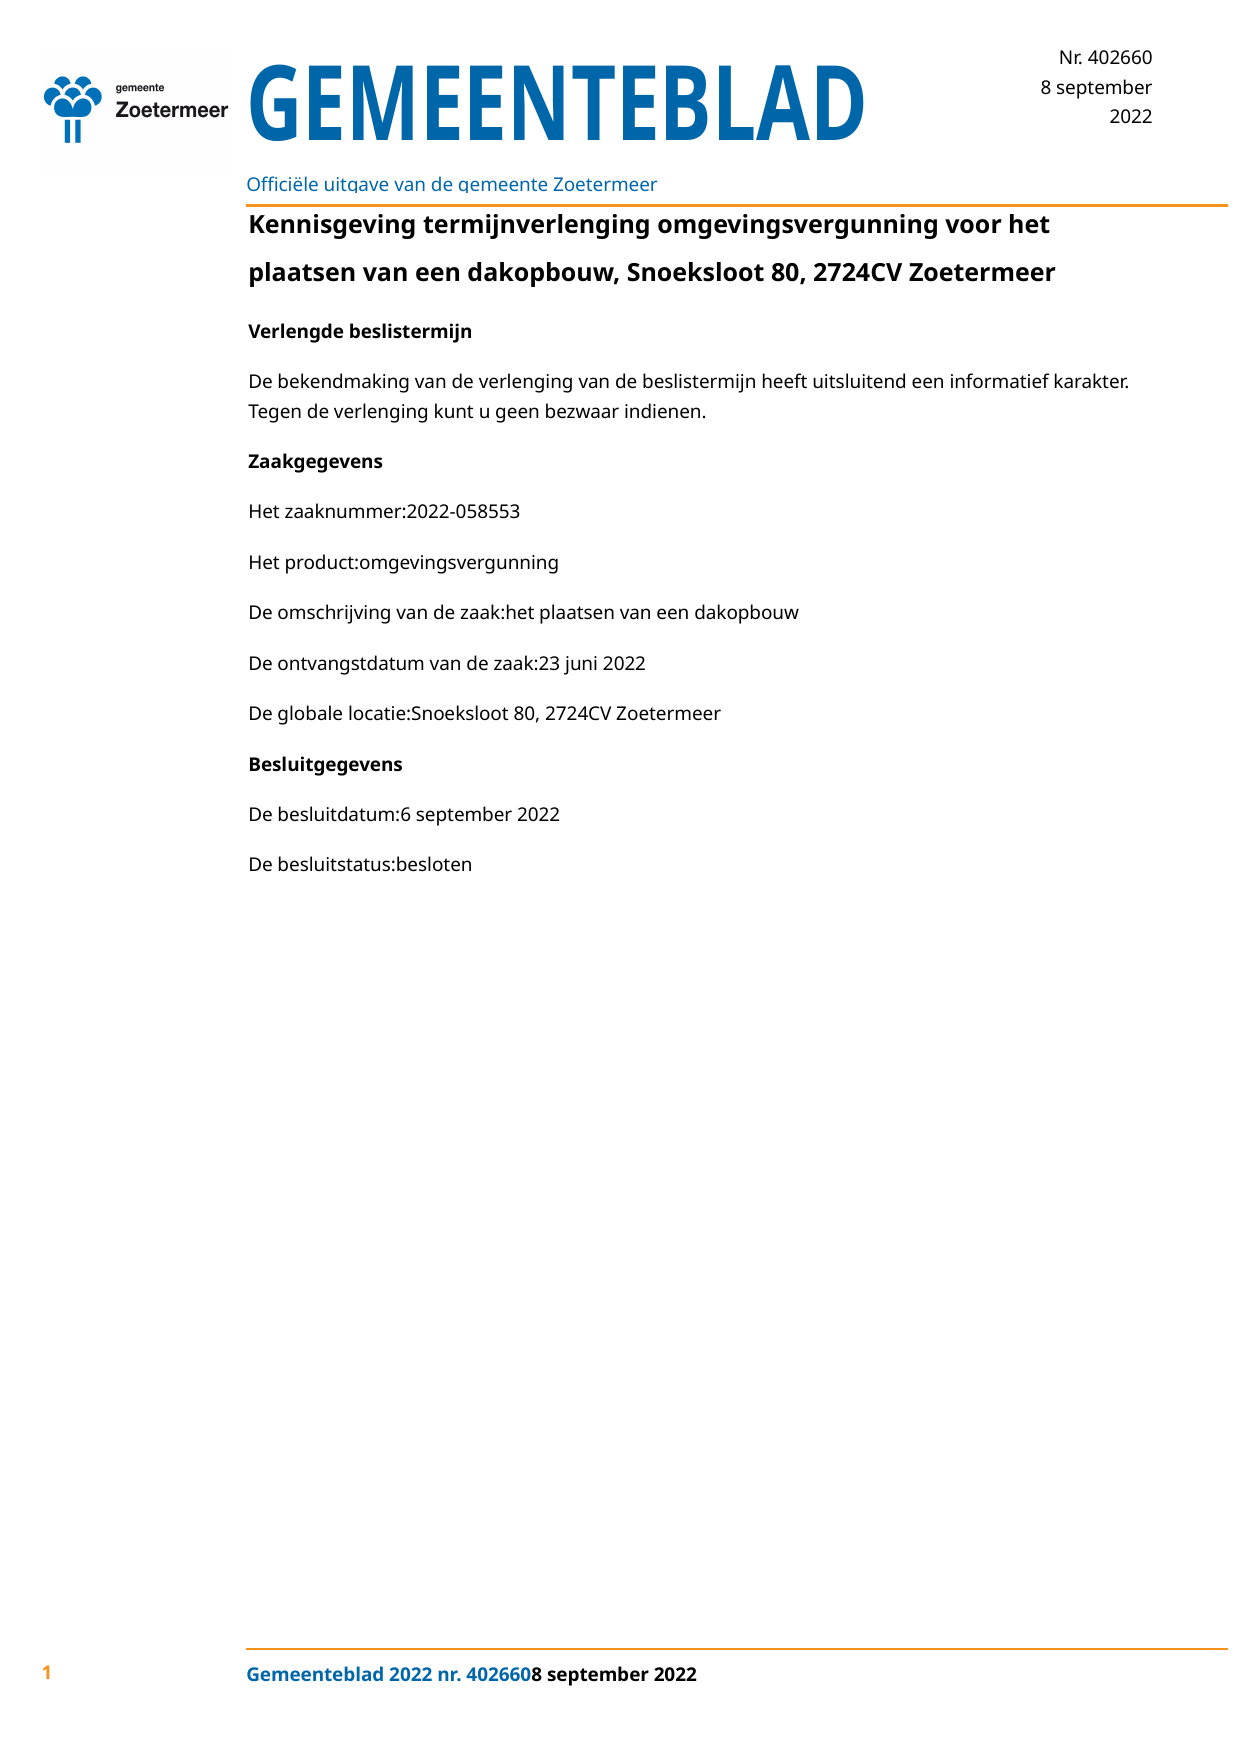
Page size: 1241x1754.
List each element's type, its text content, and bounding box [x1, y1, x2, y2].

text De bekendmaking van de verlenging van de beslistermijn heeft uitsluitend een informatief karakter. Tegen de verlenging kunt u geen bezwaar indienen. [248, 368, 1152, 424]
text Het product:omgevingsvergunning [248, 549, 1152, 575]
text Het zaaknummer:2022-058553 [248, 499, 1152, 524]
picture [41, 47, 231, 172]
text Verlengde beslistermijn [248, 318, 1152, 344]
text De omschrijving van de zaak:het plaatsen van een dakopbouw [248, 599, 1152, 625]
text De ontvangstdatum van de zaak:23 juni 2022 [248, 650, 1152, 676]
text De besluitdatum:6 september 2022 [248, 801, 1152, 827]
text De besluitstatus:besloten [248, 852, 1152, 877]
text Zaakgegevens [248, 448, 1152, 474]
text De globale locatie:Snoeksloot 80, 2724CV Zoetermeer [248, 700, 1152, 726]
text Besluitgegevens [248, 751, 1152, 777]
text Kennisgeving termijnverlenging omgevingsvergunning voor het plaatsen van een dakopbouw, Snoeksloot 80, 2724CV Zoetermeer [248, 207, 1152, 288]
